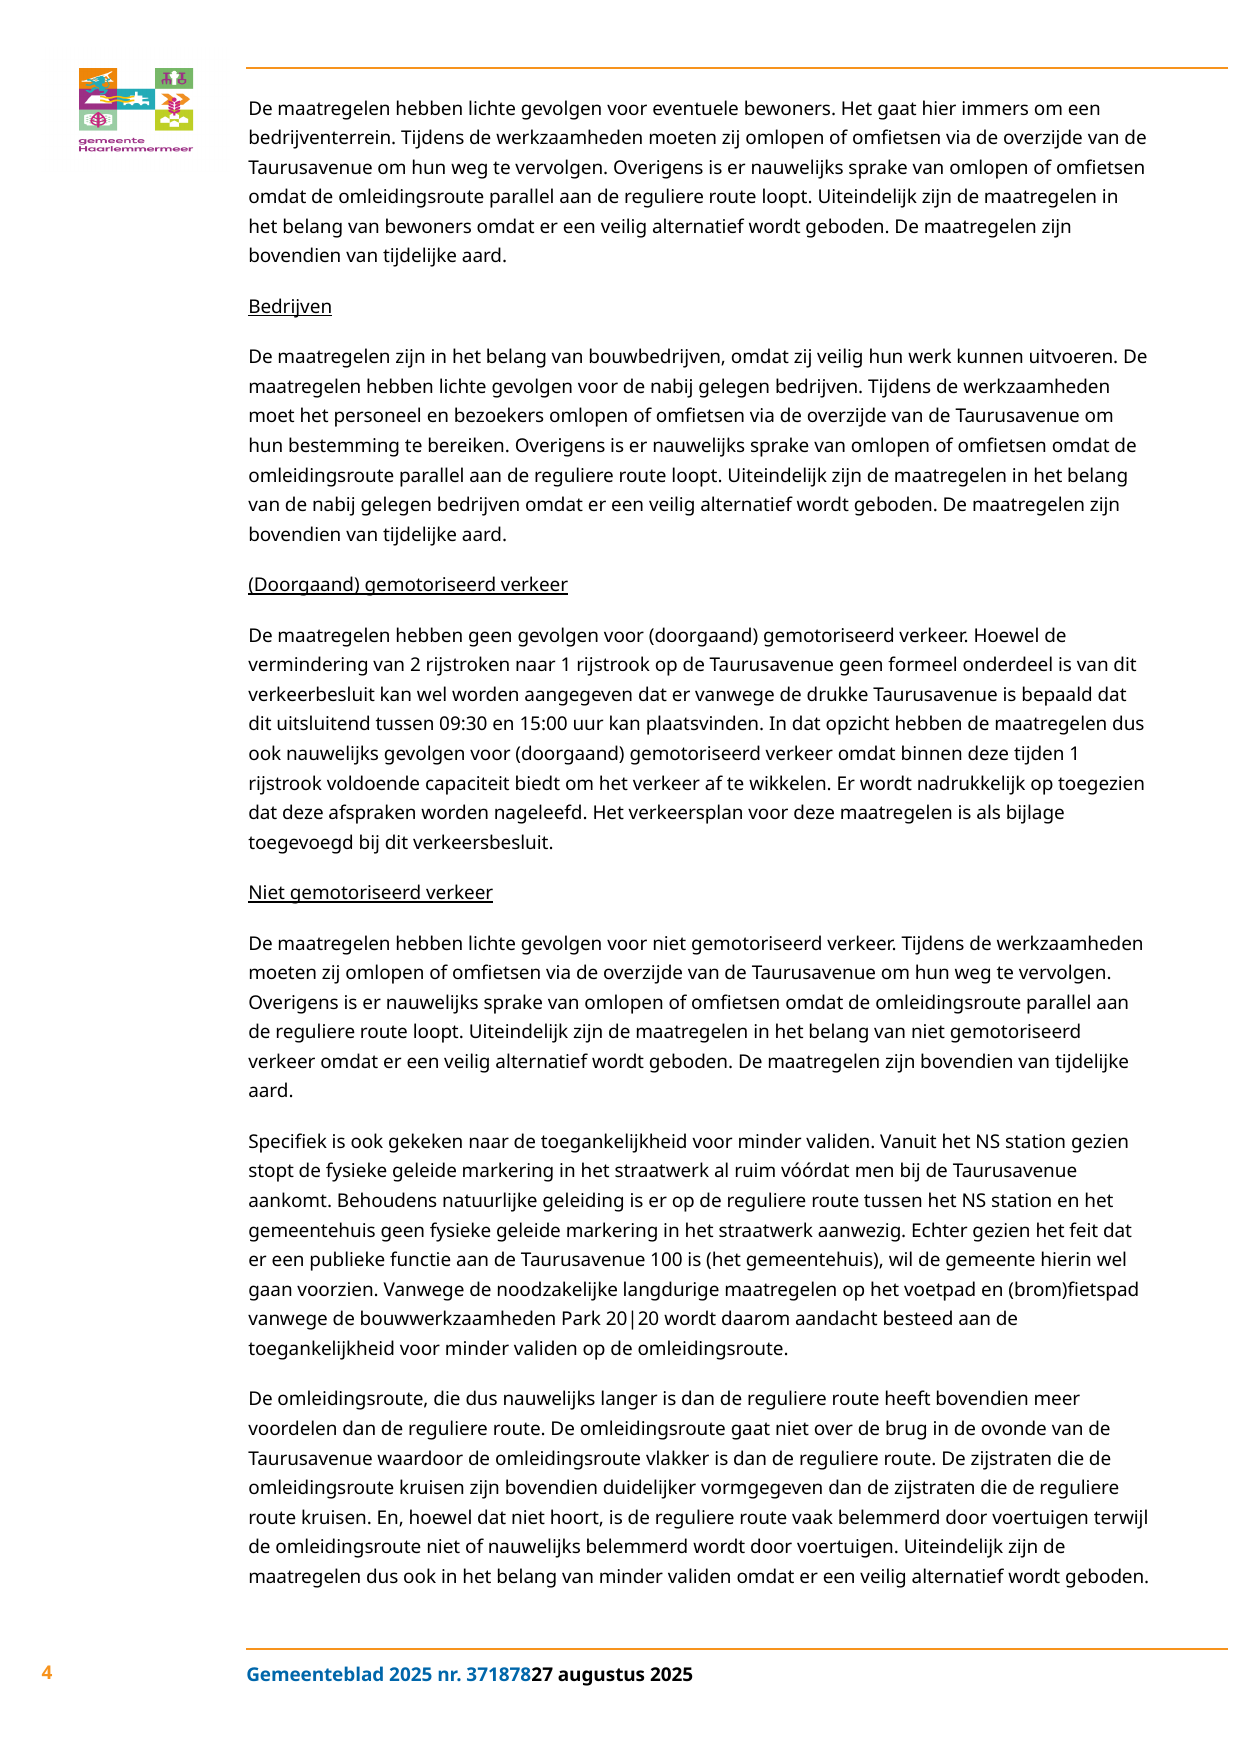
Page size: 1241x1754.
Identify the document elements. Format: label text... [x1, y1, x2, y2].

text (Doorgaand) gemotoriseerd verkeer [248, 571, 1152, 597]
text De maatregelen hebben lichte gevolgen voor eventuele bewoners. Het gaat hier immers om een bedrijventerrein. Tijdens de werkzaamheden moeten zij omlopen of omfietsen via de overzijde van de Taurusavenue om hun weg te vervolgen. Overigens is er nauwelijks sprake van omlopen of omfietsen omdat de omleidingsroute parallel aan de reguliere route loopt. Uiteindelijk zijn de maatregelen in het belang van bewoners omdat er een veilig alternatief wordt geboden. De maatregelen zijn bovendien van tijdelijke aard. [248, 95, 1152, 268]
text De maatregelen hebben geen gevolgen voor (doorgaand) gemotoriseerd verkeer. Hoewel de vermindering van 2 rijstroken naar 1 rijstrook op de Taurusavenue geen formeel onderdeel is van dit verkeerbesluit kan wel worden aangegeven dat er vanwege de drukke Taurusavenue is bepaald dat dit uitsluitend tussen 09:30 en 15:00 uur kan plaatsvinden. In dat opzicht hebben de maatregelen dus ook nauwelijks gevolgen voor (doorgaand) gemotoriseerd verkeer omdat binnen deze tijden 1 rijstrook voldoende capaciteit biedt om het verkeer af te wikkelen. Er wordt nadrukkelijk op toegezien dat deze afspraken worden nageleefd. Het verkeersplan voor deze maatregelen is als bijlage toegevoegd bij dit verkeersbesluit. [248, 622, 1152, 855]
text Bedrijven [248, 293, 1152, 319]
text Niet gemotoriseerd verkeer [248, 879, 1152, 905]
picture [41, 47, 231, 172]
text De maatregelen zijn in het belang van bouwbedrijven, omdat zij veilig hun werk kunnen uitvoeren. De maatregelen hebben lichte gevolgen voor de nabij gelegen bedrijven. Tijdens de werkzaamheden moet het personeel en bezoekers omlopen of omfietsen via de overzijde van de Taurusavenue om hun bestemming te bereiken. Overigens is er nauwelijks sprake van omlopen of omfietsen omdat de omleidingsroute parallel aan de reguliere route loopt. Uiteindelijk zijn de maatregelen in het belang van de nabij gelegen bedrijven omdat er een veilig alternatief wordt geboden. De maatregelen zijn bovendien van tijdelijke aard. [248, 343, 1152, 547]
text De omleidingsroute, die dus nauwelijks langer is dan de reguliere route heeft bovendien meer voordelen dan de reguliere route. De omleidingsroute gaat niet over de brug in de ovonde van de Taurusavenue waardoor de omleidingsroute vlakker is dan de reguliere route. De zijstraten die de omleidingsroute kruisen zijn bovendien duidelijker vormgegeven dan de zijstraten die de reguliere route kruisen. En, hoewel dat niet hoort, is de reguliere route vaak belemmerd door voertuigen terwijl de omleidingsroute niet of nauwelijks belemmerd wordt door voertuigen. Uiteindelijk zijn de maatregelen dus ook in het belang van minder validen omdat er een veilig alternatief wordt geboden. [248, 1386, 1152, 1589]
text De maatregelen hebben lichte gevolgen voor niet gemotoriseerd verkeer. Tijdens de werkzaamheden moeten zij omlopen of omfietsen via de overzijde van de Taurusavenue om hun weg te vervolgen. Overigens is er nauwelijks sprake van omlopen of omfietsen omdat de omleidingsroute parallel aan de reguliere route loopt. Uiteindelijk zijn de maatregelen in het belang van niet gemotoriseerd verkeer omdat er een veilig alternatief wordt geboden. De maatregelen zijn bovendien van tijdelijke aard. [248, 930, 1152, 1103]
text Specifiek is ook gekeken naar de toegankelijkheid voor minder validen. Vanuit het NS station gezien stopt de fysieke geleide markering in het straatwerk al ruim vóórdat men bij de Taurusavenue aankomt. Behoudens natuurlijke geleiding is er op de reguliere route tussen het NS station en het gemeentehuis geen fysieke geleide markering in het straatwerk aanwezig. Echter gezien het feit dat er een publieke functie aan de Taurusavenue 100 is (het gemeentehuis), wil de gemeente hierin wel gaan voorzien. Vanwege de noodzakelijke langdurige maatregelen op het voetpad en (brom)fietspad vanwege de bouwwerkzaamheden Park 20|20 wordt daarom aandacht besteed aan de toegankelijkheid voor minder validen op de omleidingsroute. [248, 1128, 1152, 1361]
